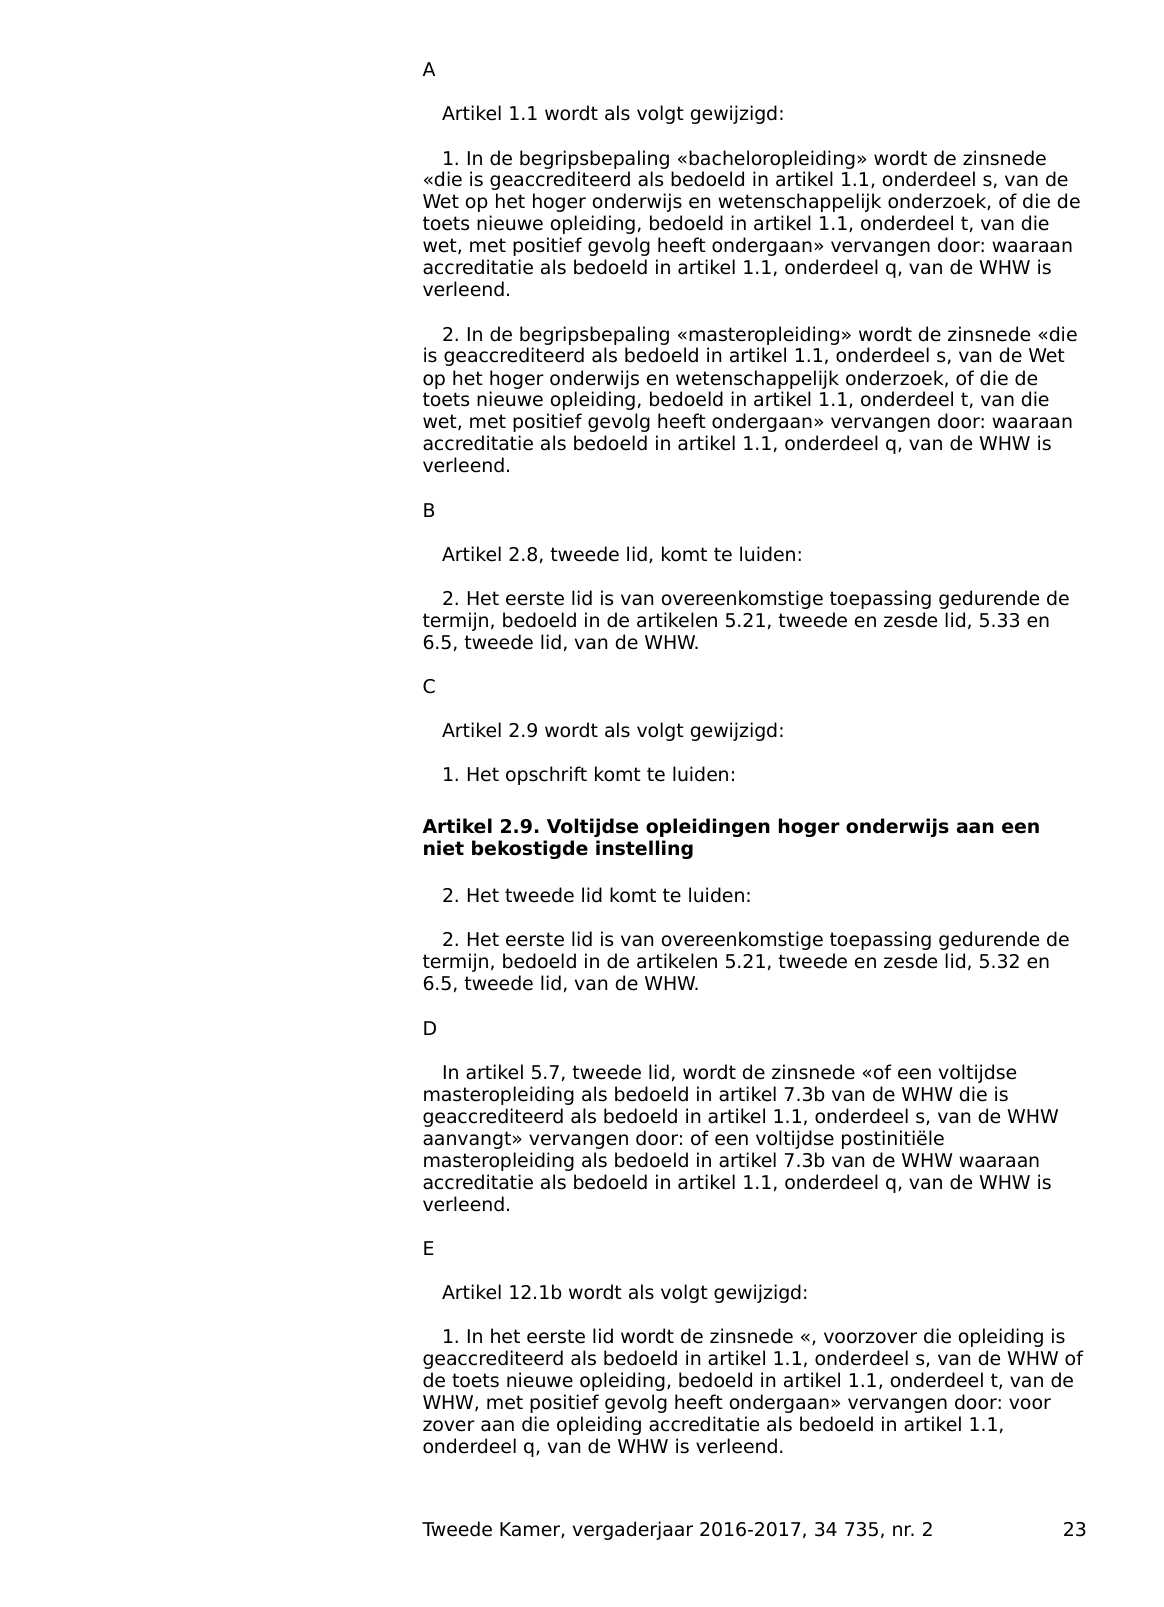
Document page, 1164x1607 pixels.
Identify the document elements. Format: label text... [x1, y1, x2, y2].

text C [422, 676, 1087, 698]
text 1. Het opschrift komt te luiden: [422, 764, 1087, 786]
subtitle Artikel 2.9. Voltijdse opleidingen hoger onderwijs aan een niet bekostigde instelling [422, 816, 1087, 860]
text Artikel 1.1 wordt als volgt gewijzigd: [422, 103, 1087, 125]
text 2. In de begripsbepaling «masteropleiding» wordt de zinsnede «die is geaccrediteerd als bedoeld in artikel 1.1, onderdeel s, van de Wet op het hoger onderwijs en wetenschappelijk onderzoek, of die de toets nieuwe opleiding, bedoeld in artikel 1.1, onderdeel t, van die wet, met positief gevolg heeft ondergaan» vervangen door: waaraan accreditatie als bedoeld in artikel 1.1, onderdeel q, van de WHW is verleend. [422, 323, 1087, 477]
text Artikel 12.1b wordt als volgt gewijzigd: [422, 1282, 1087, 1304]
text 1. In de begripsbepaling «bacheloropleiding» wordt de zinsnede «die is geaccrediteerd als bedoeld in artikel 1.1, onderdeel s, van de Wet op het hoger onderwijs en wetenschappelijk onderzoek, of die de toets nieuwe opleiding, bedoeld in artikel 1.1, onderdeel t, van die wet, met positief gevolg heeft ondergaan» vervangen door: waaraan accreditatie als bedoeld in artikel 1.1, onderdeel q, van de WHW is verleend. [422, 147, 1087, 301]
text 2. Het eerste lid is van overeenkomstige toepassing gedurende de termijn, bedoeld in de artikelen 5.21, tweede en zesde lid, 5.33 en 6.5, tweede lid, van de WHW. [422, 588, 1087, 654]
text A [422, 59, 1087, 81]
text 2. Het eerste lid is van overeenkomstige toepassing gedurende de termijn, bedoeld in de artikelen 5.21, tweede en zesde lid, 5.32 en 6.5, tweede lid, van de WHW. [422, 929, 1087, 995]
text Artikel 2.8, tweede lid, komt te luiden: [422, 544, 1087, 566]
text 2. Het tweede lid komt te luiden: [422, 885, 1087, 907]
text E [422, 1238, 1087, 1260]
text 1. In het eerste lid wordt de zinsnede «, voorzover die opleiding is geaccrediteerd als bedoeld in artikel 1.1, onderdeel s, van de WHW of de toets nieuwe opleiding, bedoeld in artikel 1.1, onderdeel t, van de WHW, met positief gevolg heeft ondergaan» vervangen door: voor zover aan die opleiding accreditatie als bedoeld in artikel 1.1, onderdeel q, van de WHW is verleend. [422, 1326, 1087, 1458]
text In artikel 5.7, tweede lid, wordt de zinsnede «of een voltijdse masteropleiding als bedoeld in artikel 7.3b van de WHW die is geaccrediteerd als bedoeld in artikel 1.1, onderdeel s, van de WHW aanvangt» vervangen door: of een voltijdse postinitiële masteropleiding als bedoeld in artikel 7.3b van de WHW waaraan accreditatie als bedoeld in artikel 1.1, onderdeel q, van de WHW is verleend. [422, 1062, 1087, 1216]
text D [422, 1017, 1087, 1039]
text B [422, 499, 1087, 521]
text Artikel 2.9 wordt als volgt gewijzigd: [422, 720, 1087, 742]
